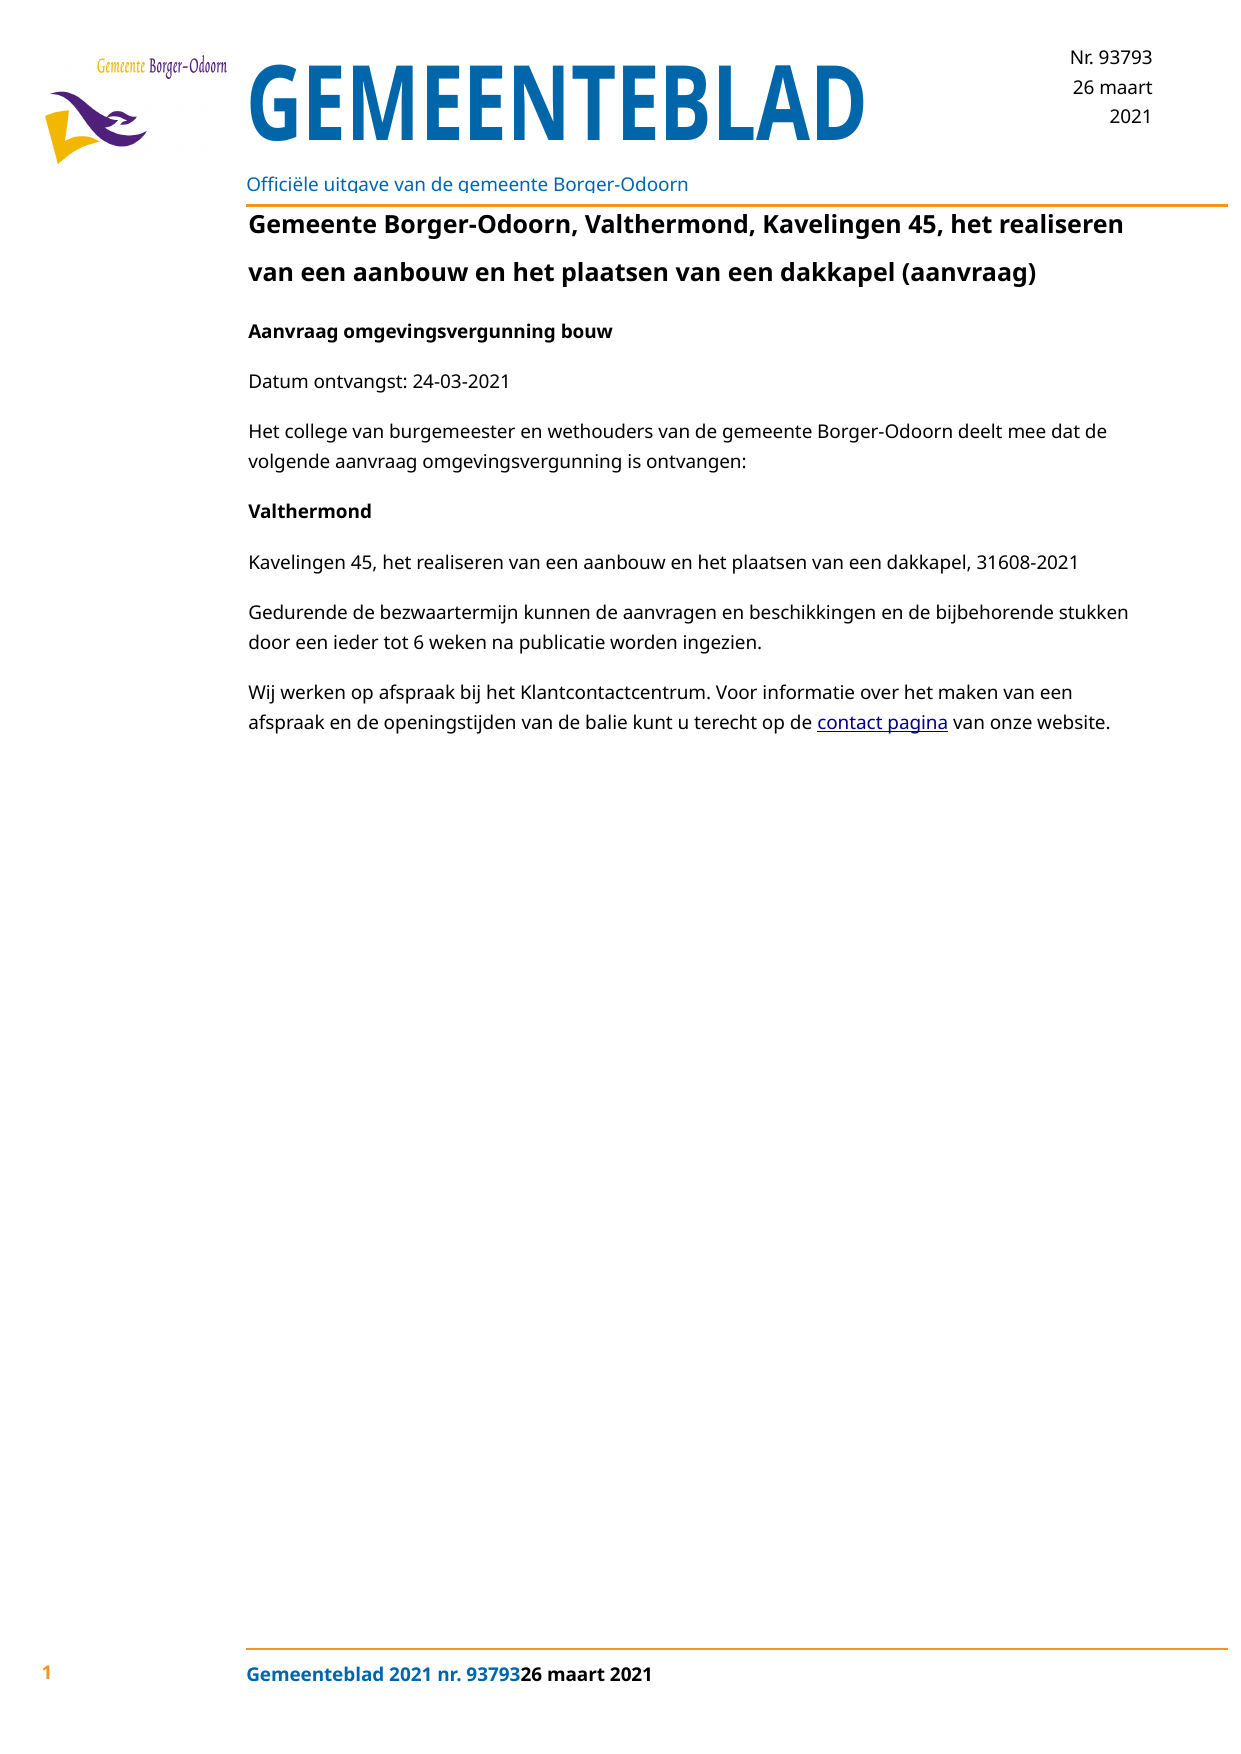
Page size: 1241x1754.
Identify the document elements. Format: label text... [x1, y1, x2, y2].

text Gedurende de bezwaartermijn kunnen de aanvragen en beschikkingen en de bijbehorende stukken door een ieder tot 6 weken na publicatie worden ingezien. [248, 599, 1152, 655]
text Kavelingen 45, het realiseren van een aanbouw en het plaatsen van een dakkapel, 31608-2021 [248, 549, 1152, 575]
picture [41, 47, 231, 172]
text Valthermond [248, 499, 1152, 524]
text Gemeente Borger-Odoorn, Valthermond, Kavelingen 45, het realiseren van een aanbouw en het plaatsen van een dakkapel (aanvraag) [248, 207, 1152, 288]
text Het college van burgemeester en wethouders van de gemeente Borger-Odoorn deelt mee dat de volgende aanvraag omgevingsvergunning is ontvangen: [248, 419, 1152, 474]
text Aanvraag omgevingsvergunning bouw [248, 318, 1152, 344]
text Wij werken op afspraak bij het Klantcontactcentrum. Voor informatie over het maken van een afspraak en de openingstijden van de balie kunt u terecht op de contact pagina van onze website. [248, 679, 1152, 735]
text Datum ontvangst: 24-03-2021 [248, 368, 1152, 394]
